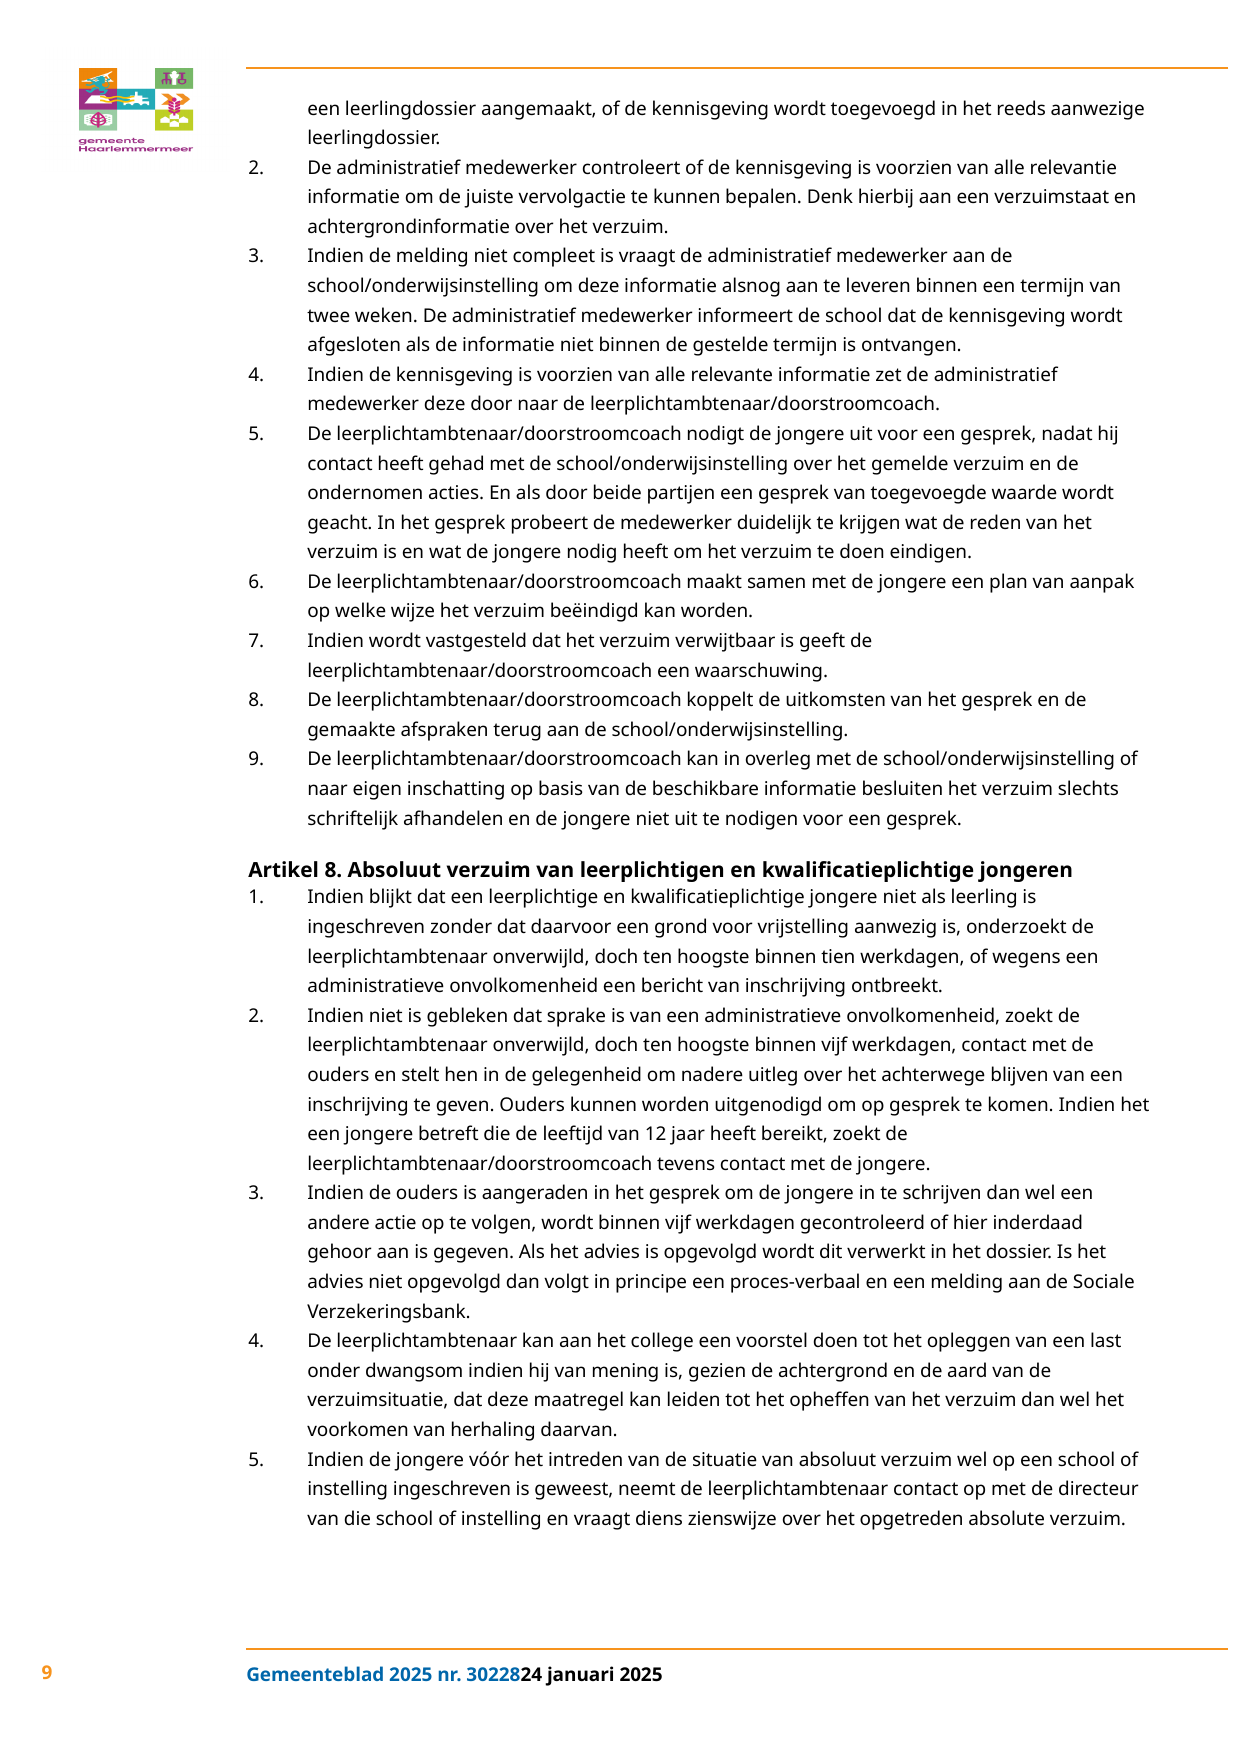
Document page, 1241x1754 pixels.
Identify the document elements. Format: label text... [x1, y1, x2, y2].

list Indien de jongere vóór het intreden van de situatie van absoluut verzuim wel op een school of instelling ingeschreven is geweest, neemt de leerplichtambtenaar contact op met de directeur van die school of instelling en vraagt diens zienswijze over het opgetreden absolute verzuim. [248, 1446, 1152, 1531]
list een leerlingdossier aangemaakt, of de kennisgeving wordt toegevoegd in het reeds aanwezige leerlingdossier. [248, 95, 1152, 150]
list De leerplichtambtenaar/doorstroomcoach koppelt de uitkomsten van het gesprek en de gemaakte afspraken terug aan de school/onderwijsinstelling. [248, 686, 1152, 742]
picture [41, 47, 231, 172]
list De leerplichtambtenaar/doorstroomcoach kan in overleg met de school/onderwijsinstelling of naar eigen inschatting op basis van de beschikbare informatie besluiten het verzuim slechts schriftelijk afhandelen en de jongere niet uit te nodigen voor een gesprek. [248, 746, 1152, 831]
list De leerplichtambtenaar/doorstroomcoach maakt samen met de jongere een plan van aanpak op welke wijze het verzuim beëindigd kan worden. [248, 568, 1152, 623]
list De leerplichtambtenaar/doorstroomcoach nodigt de jongere uit voor een gesprek, nadat hij contact heeft gehad met de school/onderwijsinstelling over het gemelde verzuim en de ondernomen acties. En als door beide partijen een gesprek van toegevoegde waarde wordt geacht. In het gesprek probeert de medewerker duidelijk te krijgen wat de reden van het verzuim is en wat de jongere nodig heeft om het verzuim te doen eindigen. [248, 420, 1152, 564]
list Indien wordt vastgesteld dat het verzuim verwijtbaar is geeft de leerplichtambtenaar/doorstroomcoach een waarschuwing. [248, 627, 1152, 683]
list Indien niet is gebleken dat sprake is van een administratieve onvolkomenheid, zoekt de leerplichtambtenaar onverwijld, doch ten hoogste binnen vijf werkdagen, contact met de ouders en stelt hen in de gelegenheid om nadere uitleg over het achterwege blijven van een inschrijving te geven. Ouders kunnen worden uitgenodigd om op gesprek te komen. Indien het een jongere betreft die de leeftijd van 12 jaar heeft bereikt, zoekt de leerplichtambtenaar/doorstroomcoach tevens contact met de jongere. [248, 1002, 1152, 1176]
list Indien de melding niet compleet is vraagt de administratief medewerker aan de school/onderwijsinstelling om deze informatie alsnog aan te leveren binnen een termijn van twee weken. De administratief medewerker informeert de school dat de kennisgeving wordt afgesloten als de informatie niet binnen de gestelde termijn is ontvangen. [248, 243, 1152, 357]
text Artikel 8. Absoluut verzuim van leerplichtigen en kwalificatieplichtige jongeren [248, 855, 1152, 884]
list De administratief medewerker controleert of de kennisgeving is voorzien van alle relevantie informatie om de juiste vervolgactie te kunnen bepalen. Denk hierbij aan een verzuimstaat en achtergrondinformatie over het verzuim. [248, 154, 1152, 239]
list De leerplichtambtenaar kan aan het college een voorstel doen tot het opleggen van een last onder dwangsom indien hij van mening is, gezien de achtergrond en de aard van de verzuimsituatie, dat deze maatregel kan leiden tot het opheffen van het verzuim dan wel het voorkomen van herhaling daarvan. [248, 1327, 1152, 1442]
list Indien blijkt dat een leerplichtige en kwalificatieplichtige jongere niet als leerling is ingeschreven zonder dat daarvoor een grond voor vrijstelling aanwezig is, onderzoekt de leerplichtambtenaar onverwijld, doch ten hoogste binnen tien werkdagen, of wegens een administratieve onvolkomenheid een bericht van inschrijving ontbreekt. [248, 884, 1152, 998]
list Indien de kennisgeving is voorzien van alle relevante informatie zet de administratief medewerker deze door naar de leerplichtambtenaar/doorstroomcoach. [248, 361, 1152, 416]
list Indien de ouders is aangeraden in het gesprek om de jongere in te schrijven dan wel een andere actie op te volgen, wordt binnen vijf werkdagen gecontroleerd of hier inderdaad gehoor aan is gegeven. Als het advies is opgevolgd wordt dit verwerkt in het dossier. Is het advies niet opgevolgd dan volgt in principe een proces-verbaal en een melding aan de Sociale Verzekeringsbank. [248, 1179, 1152, 1323]
